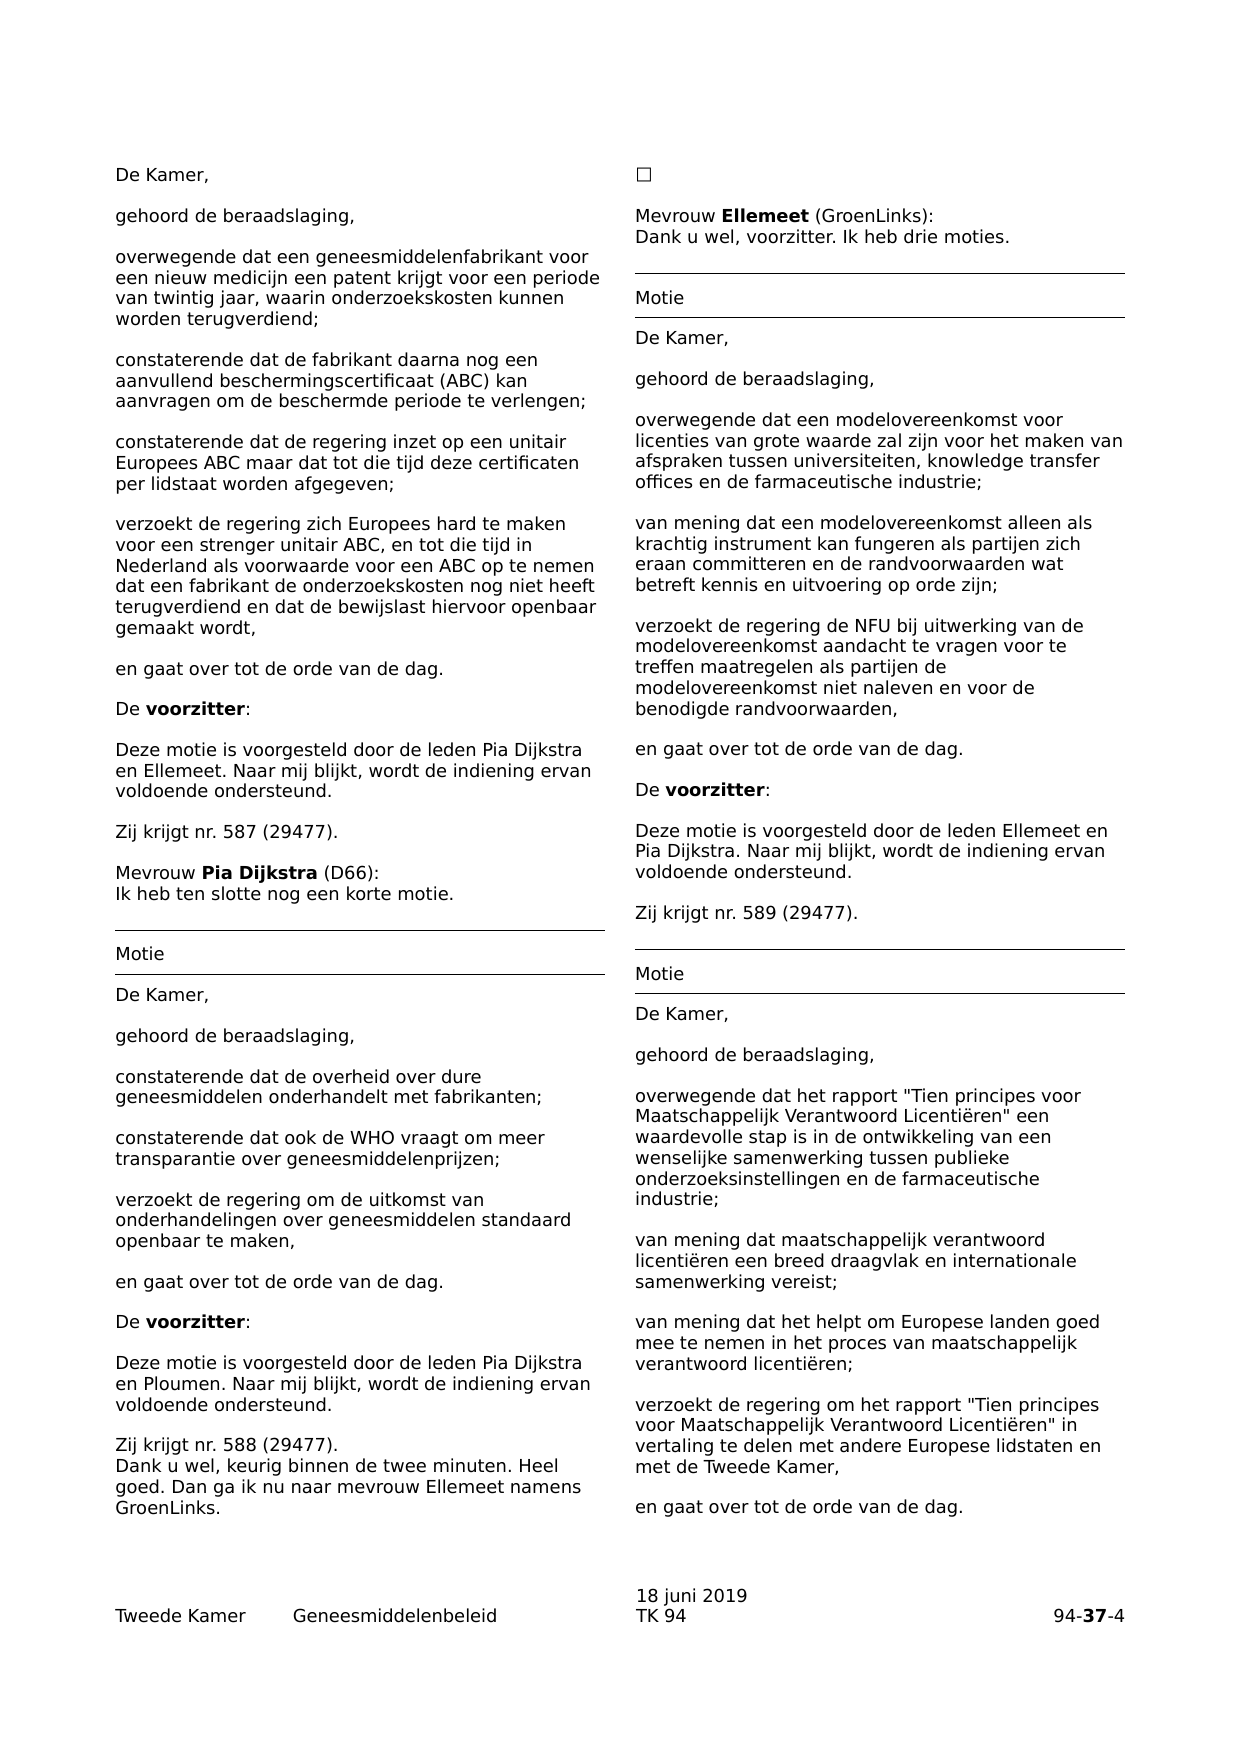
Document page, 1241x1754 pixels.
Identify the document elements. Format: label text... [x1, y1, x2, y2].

text constaterende dat de regering inzet op een unitair Europees ABC maar dat tot die tijd deze certificaten per lidstaat worden afgegeven; [115, 432, 605, 494]
text Zij krijgt nr. 587 (29477). [115, 822, 605, 843]
text overwegende dat een geneesmiddelenfabrikant voor een nieuw medicijn een patent krijgt voor een periode van twintig jaar, waarin onderzoekskosten kunnen worden terugverdiend; [115, 247, 605, 330]
text en gaat over tot de orde van de dag. [115, 658, 605, 679]
text Motie [635, 963, 1125, 984]
text Zij krijgt nr. 589 (29477). [635, 903, 1125, 923]
text De voorzitter: [115, 699, 605, 720]
text constaterende dat de fabrikant daarna nog een aanvullend beschermingscertificaat (ABC) kan aanvragen om de beschermde periode te verlengen; [115, 350, 605, 412]
text De voorzitter: [635, 780, 1125, 801]
text gehoord de beraadslaging, [115, 206, 605, 227]
text Motie [635, 287, 1125, 308]
text De voorzitter: [115, 1312, 605, 1333]
text verzoekt de regering de NFU bij uitwerking van de modelovereenkomst aandacht te vragen voor te treffen maatregelen als partijen de modelovereenkomst niet naleven en voor de benodigde randvoorwaarden, [635, 616, 1125, 719]
text Mevrouw Ellemeet (GroenLinks): [635, 206, 1125, 227]
text De Kamer, [115, 165, 605, 186]
text Deze motie is voorgesteld door de leden Ellemeet en Pia Dijkstra. Naar mij blijkt, wordt de indiening ervan voldoende ondersteund. [635, 821, 1125, 883]
text overwegende dat een modelovereenkomst voor licenties van grote waarde zal zijn voor het maken van afspraken tussen universiteiten, knowledge transfer offices en de farmaceutische industrie; [635, 410, 1125, 493]
text gehoord de beraadslaging, [635, 1045, 1125, 1066]
text ⬜ [635, 165, 1125, 186]
text De Kamer, [635, 1004, 1125, 1025]
text verzoekt de regering zich Europees hard te maken voor een strenger unitair ABC, en tot die tijd in Nederland als voorwaarde voor een ABC op te nemen dat een fabrikant de onderzoekskosten nog niet heeft terugverdiend en dat de bewijslast hiervoor openbaar gemaakt wordt, [115, 514, 605, 638]
text Motie [115, 944, 605, 965]
text verzoekt de regering om de uitkomst van onderhandelingen over geneesmiddelen standaard openbaar te maken, [115, 1189, 605, 1252]
text Dank u wel, voorzitter. Ik heb drie moties. [635, 227, 1125, 248]
text Deze motie is voorgesteld door de leden Pia Dijkstra en Ellemeet. Naar mij blijkt, wordt de indiening ervan voldoende ondersteund. [115, 740, 605, 802]
text De Kamer, [635, 328, 1125, 349]
text constaterende dat de overheid over dure geneesmiddelen onderhandelt met fabrikanten; [115, 1066, 605, 1108]
text van mening dat het helpt om Europese landen goed mee te nemen in het proces van maatschappelijk verantwoord licentiëren; [635, 1312, 1125, 1374]
text Ik heb ten slotte nog een korte motie. [115, 883, 605, 904]
text verzoekt de regering om het rapport "Tien principes voor Maatschappelijk Verantwoord Licentiëren" in vertaling te delen met andere Europese lidstaten en met de Tweede Kamer, [635, 1394, 1125, 1477]
text De Kamer, [115, 985, 605, 1006]
text van mening dat een modelovereenkomst alleen als krachtig instrument kan fungeren als partijen zich eraan committeren en de randvoorwaarden wat betreft kennis en uitvoering op orde zijn; [635, 513, 1125, 596]
text Dank u wel, keurig binnen de twee minuten. Heel goed. Dan ga ik nu naar mevrouw Ellemeet namens GroenLinks. [115, 1456, 605, 1518]
text gehoord de beraadslaging, [115, 1026, 605, 1046]
text Deze motie is voorgesteld door de leden Pia Dijkstra en Ploumen. Naar mij blijkt, wordt de indiening ervan voldoende ondersteund. [115, 1353, 605, 1415]
text Mevrouw Pia Dijkstra (D66): [115, 863, 605, 883]
text overwegende dat het rapport "Tien principes voor Maatschappelijk Verantwoord Licentiëren" een waardevolle stap is in de ontwikkeling van een wenselijke samenwerking tussen publieke onderzoeksinstellingen en de farmaceutische industrie; [635, 1086, 1125, 1210]
text van mening dat maatschappelijk verantwoord licentiëren een breed draagvlak en internationale samenwerking vereist; [635, 1230, 1125, 1292]
text gehoord de beraadslaging, [635, 369, 1125, 390]
text en gaat over tot de orde van de dag. [115, 1272, 605, 1292]
text en gaat over tot de orde van de dag. [635, 1497, 1125, 1518]
text Zij krijgt nr. 588 (29477). [115, 1435, 605, 1456]
text en gaat over tot de orde van de dag. [635, 739, 1125, 760]
text constaterende dat ook de WHO vraagt om meer transparantie over geneesmiddelenprijzen; [115, 1128, 605, 1169]
